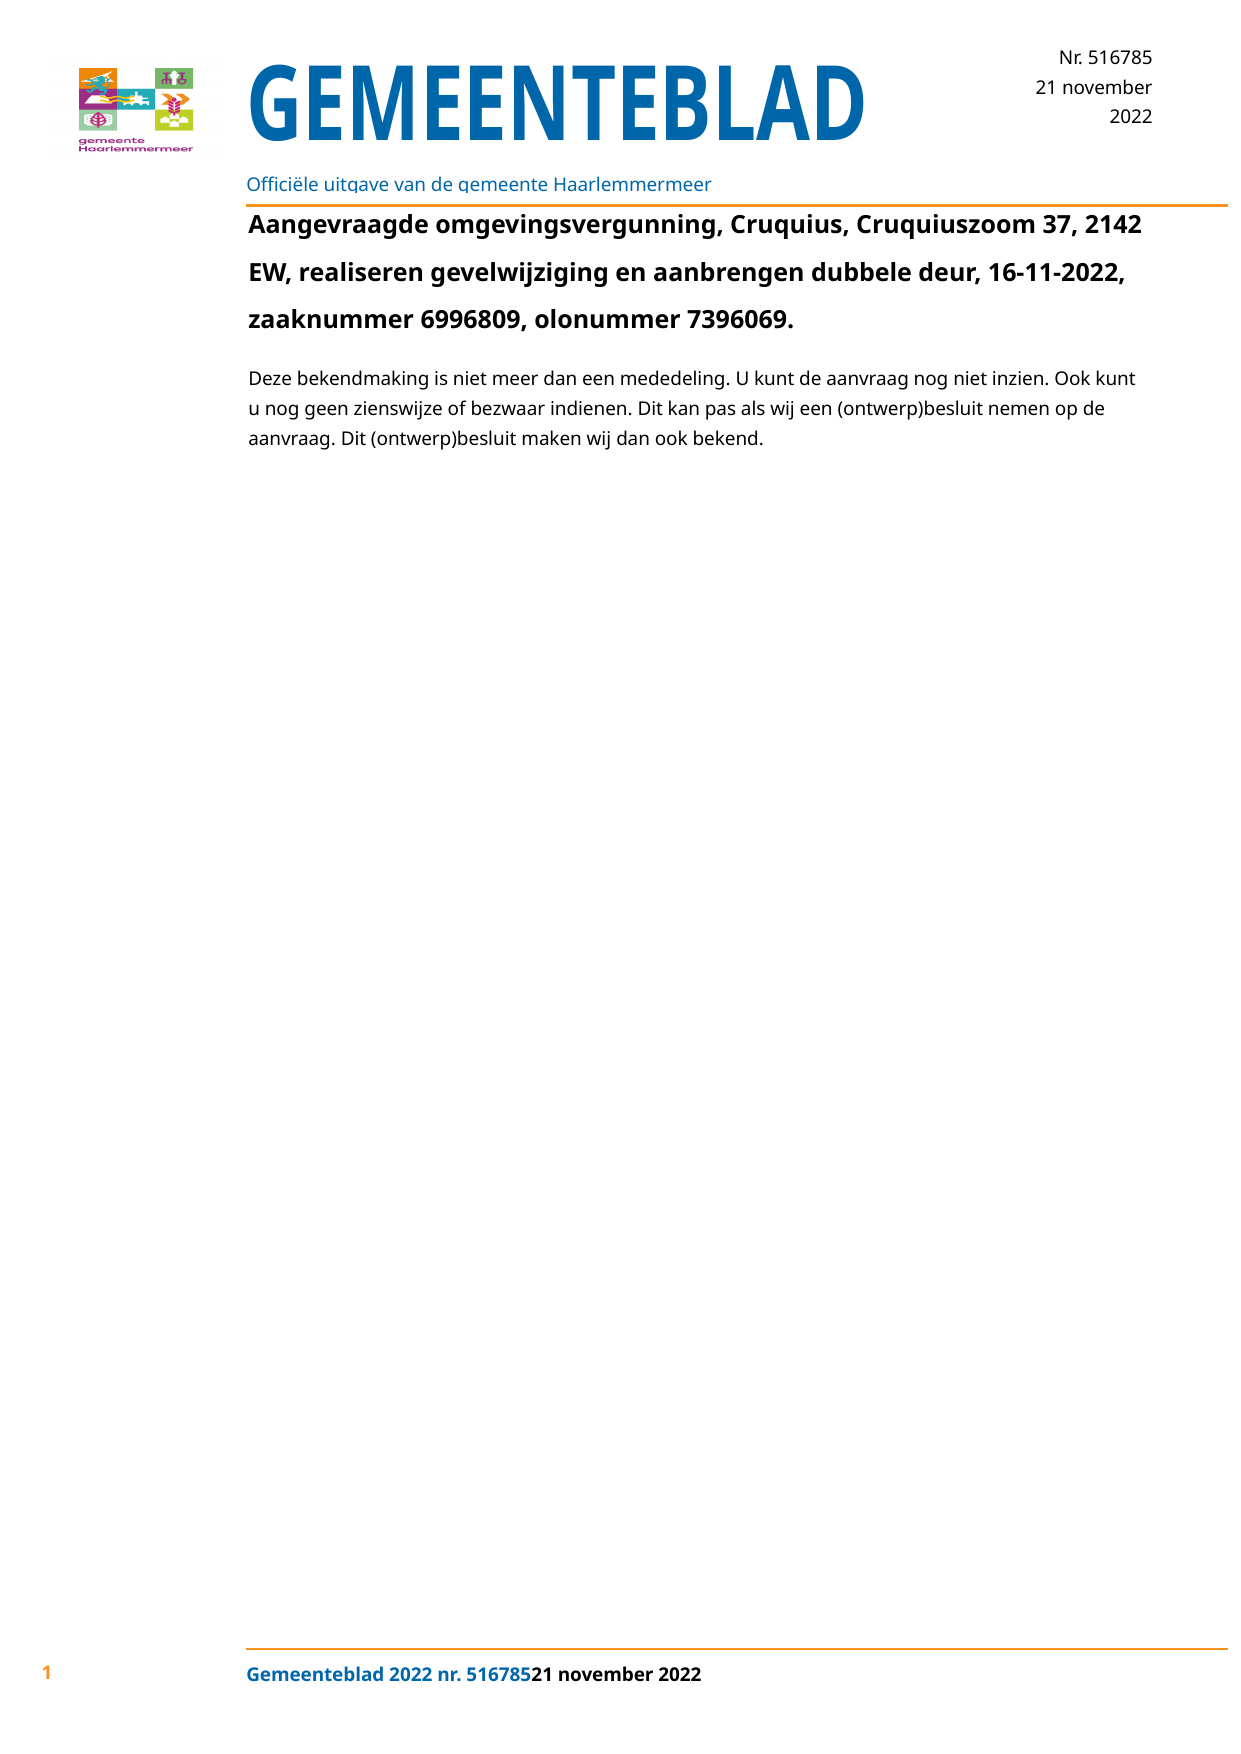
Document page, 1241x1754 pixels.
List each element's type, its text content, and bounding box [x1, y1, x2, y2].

text Aangevraagde omgevingsvergunning, Cruquius, Cruquiuszoom 37, 2142 EW, realiseren gevelwijziging en aanbrengen dubbele deur, 16-11-2022, zaaknummer 6996809, olonummer 7396069. [248, 207, 1152, 336]
text Deze bekendmaking is niet meer dan een mededeling. U kunt de aanvraag nog niet inzien. Ook kunt u nog geen zienswijze of bezwaar indienen. Dit kan pas als wij een (ontwerp)besluit nemen op de aanvraag. Dit (ontwerp)besluit maken wij dan ook bekend. [248, 366, 1152, 450]
picture [41, 47, 231, 172]
